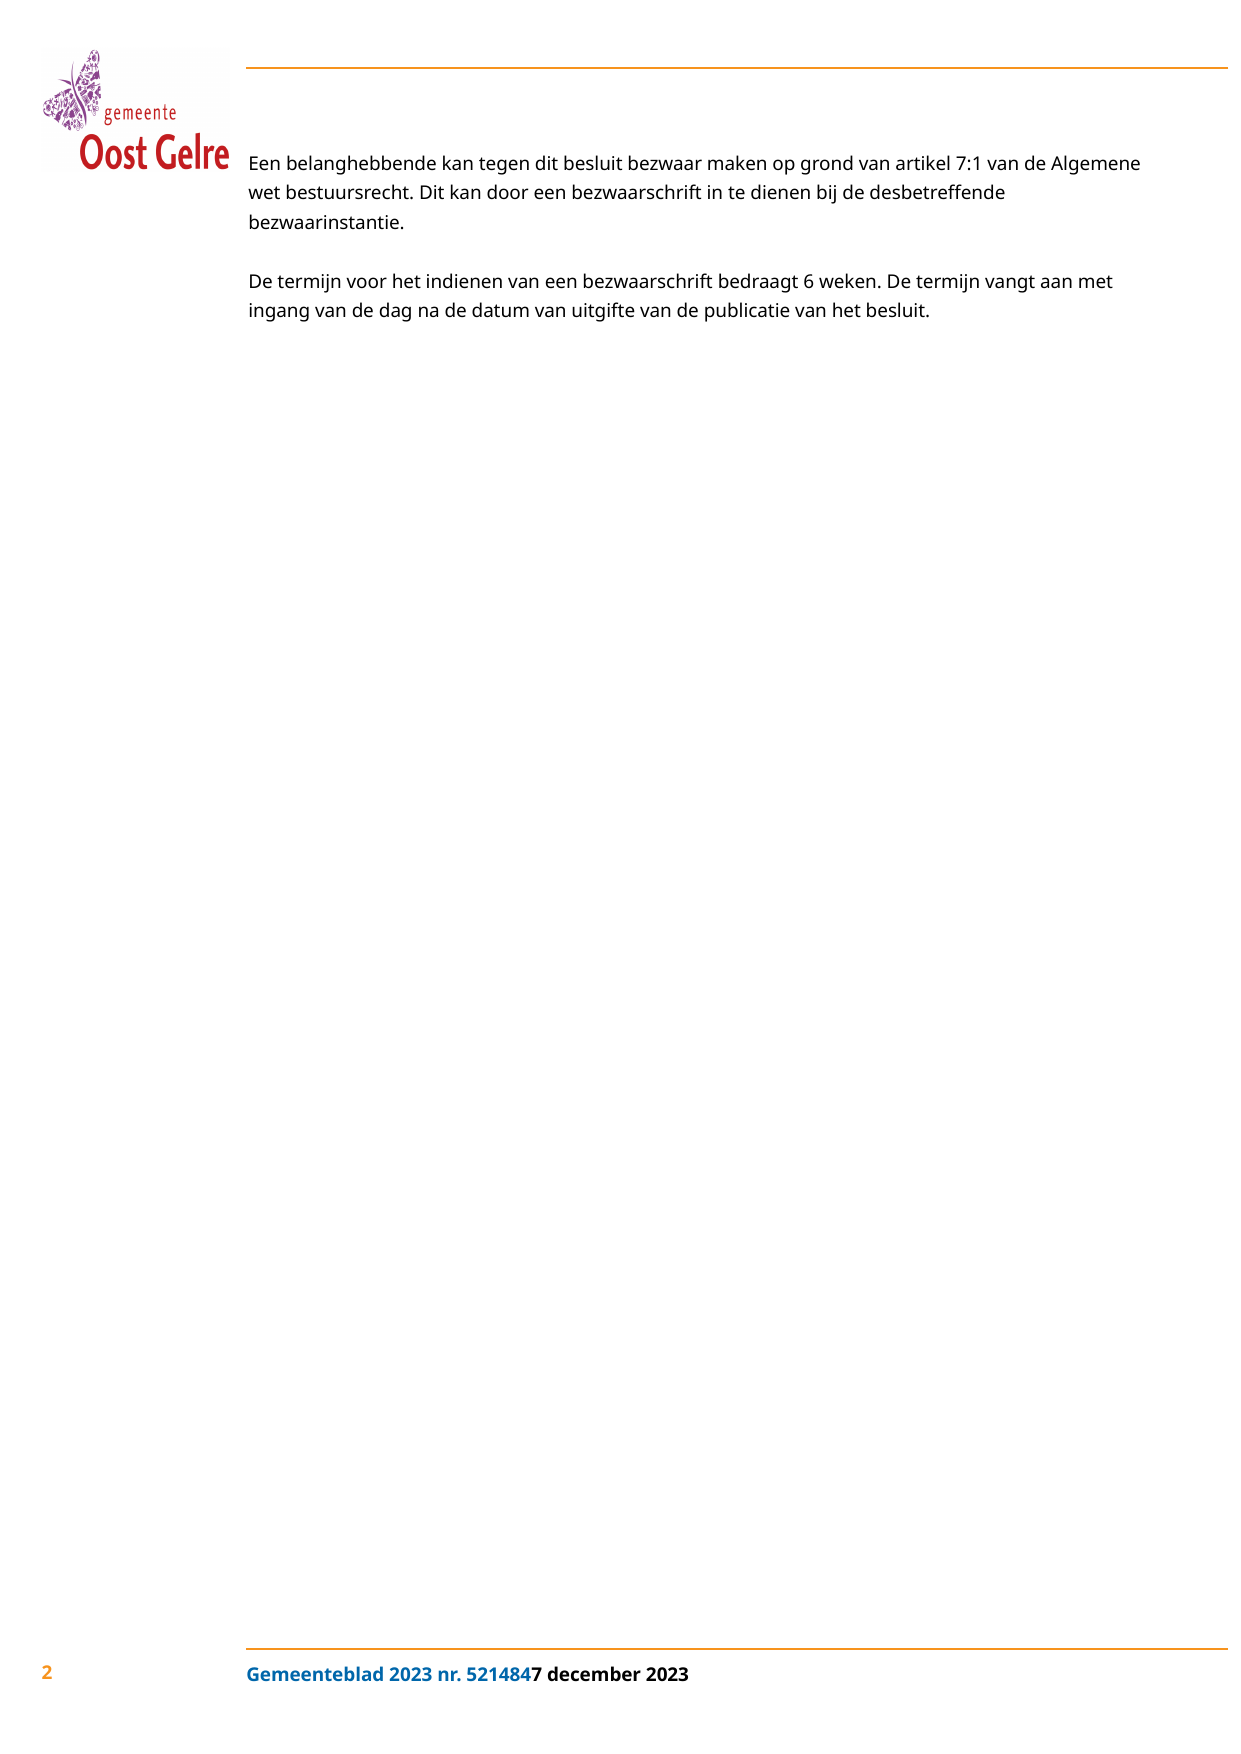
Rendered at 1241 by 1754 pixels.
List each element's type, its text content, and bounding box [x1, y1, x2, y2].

picture [41, 47, 231, 172]
text De termijn voor het indienen van een bezwaarschrift bedraagt 6 weken. De termijn vangt aan met ingang van de dag na de datum van uitgifte van de publicatie van het besluit. [248, 268, 1152, 323]
text Een belanghebbende kan tegen dit besluit bezwaar maken op grond van artikel 7:1 van de Algemene wet bestuursrecht. Dit kan door een bezwaarschrift in te dienen bij de desbetreffende bezwaarinstantie. [248, 150, 1152, 234]
